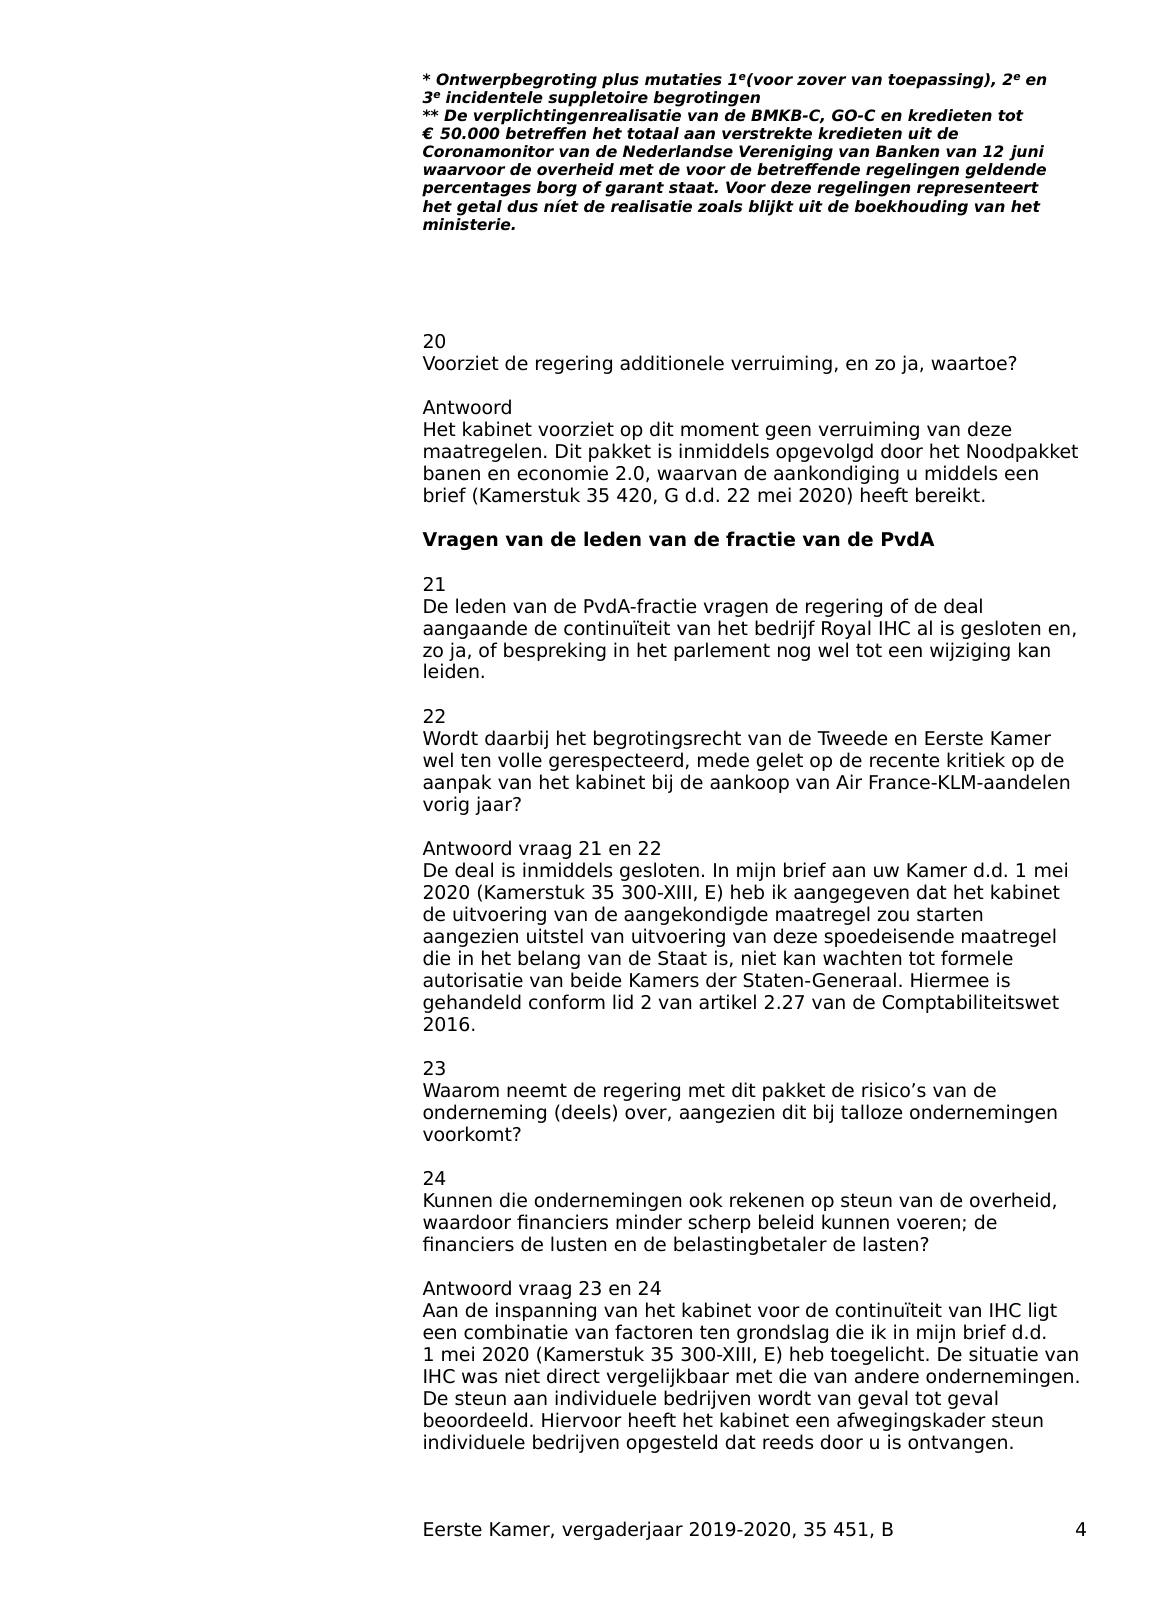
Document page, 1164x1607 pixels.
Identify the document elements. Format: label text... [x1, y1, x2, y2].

text Antwoord vraag 21 en 22 [422, 838, 1087, 860]
text Antwoord [422, 397, 1087, 419]
text Het kabinet voorziet op dit moment geen verruiming van deze maatregelen. Dit pakket is inmiddels opgevolgd door het Noodpakket banen en economie 2.0, waarvan de aankondiging u middels een brief (Kamerstuk 35 420, G d.d. 22 mei 2020) heeft bereikt. [422, 419, 1087, 507]
text Waarom neemt de regering met dit pakket de risico’s van de onderneming (deels) over, aangezien dit bij talloze ondernemingen voorkomt? [422, 1080, 1087, 1146]
subtitle Vragen van de leden van de fractie van de PvdA [422, 529, 1087, 551]
text * Ontwerpbegroting plus mutaties 1e(voor zover van toepassing), 2e en 3e incidentele suppletoire begrotingen [422, 71, 1072, 107]
text Kunnen die ondernemingen ook rekenen op steun van de overheid, waardoor financiers minder scherp beleid kunnen voeren; de financiers de lusten en de belastingbetaler de lasten? [422, 1190, 1087, 1256]
text 23 [422, 1058, 1087, 1080]
text ** De verplichtingenrealisatie van de BMKB-C, GO-C en kredieten tot € 50.000 betreffen het totaal aan verstrekte kredieten uit de Coronamonitor van de Nederlandse Vereniging van Banken van 12 juni waarvoor de overheid met de voor de betreffende regelingen geldende percentages borg of garant staat. Voor deze regelingen representeert het getal dus níet de realisatie zoals blijkt uit de boekhouding van het ministerie. [422, 107, 1072, 234]
text Antwoord vraag 23 en 24 [422, 1278, 1087, 1300]
text 24 [422, 1168, 1087, 1190]
text Voorziet de regering additionele verruiming, en zo ja, waartoe? [422, 353, 1087, 375]
text Wordt daarbij het begrotingsrecht van de Tweede en Eerste Kamer wel ten volle gerespecteerd, mede gelet op de recente kritiek op de aanpak van het kabinet bij de aankoop van Air France-KLM-aandelen vorig jaar? [422, 728, 1087, 816]
text 20 [422, 331, 1087, 353]
text 21 [422, 573, 1087, 596]
text De deal is inmiddels gesloten. In mijn brief aan uw Kamer d.d. 1 mei 2020 (Kamerstuk 35 300-XIII, E) heb ik aangegeven dat het kabinet de uitvoering van de aangekondigde maatregel zou starten aangezien uitstel van uitvoering van deze spoedeisende maatregel die in het belang van de Staat is, niet kan wachten tot formele autorisatie van beide Kamers der Staten-Generaal. Hiermee is gehandeld conform lid 2 van artikel 2.27 van de Comptabiliteitswet 2016. [422, 860, 1087, 1036]
text Aan de inspanning van het kabinet voor de continuïteit van IHC ligt een combinatie van factoren ten grondslag die ik in mijn brief d.d. 1 mei 2020 (Kamerstuk 35 300-XIII, E) heb toegelicht. De situatie van IHC was niet direct vergelijkbaar met die van andere ondernemingen. De steun aan individuele bedrijven wordt van geval tot geval beoordeeld. Hiervoor heeft het kabinet een afwegingskader steun individuele bedrijven opgesteld dat reeds door u is ontvangen. [422, 1300, 1087, 1454]
text 22 [422, 706, 1087, 728]
text De leden van de PvdA-fractie vragen de regering of de deal aangaande de continuïteit van het bedrijf Royal IHC al is gesloten en, zo ja, of bespreking in het parlement nog wel tot een wijziging kan leiden. [422, 596, 1087, 683]
